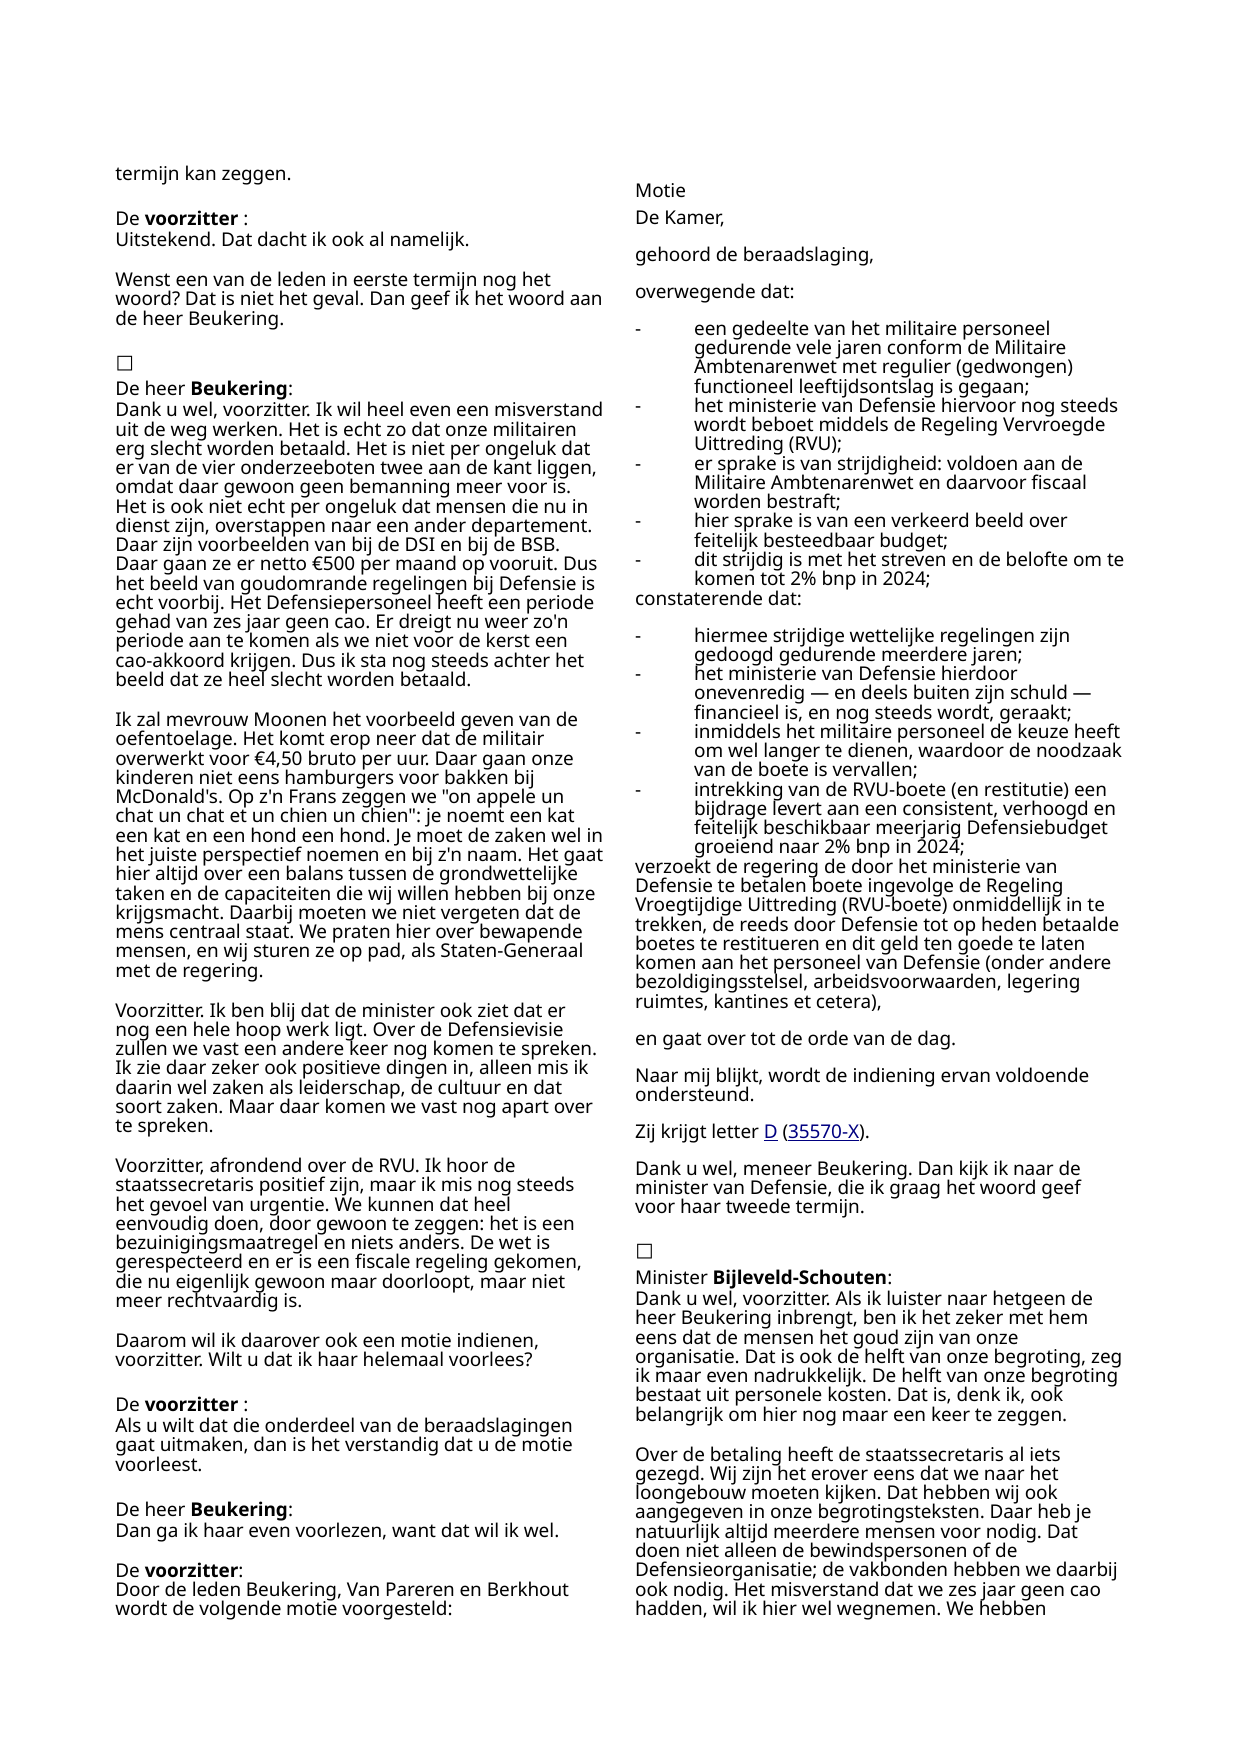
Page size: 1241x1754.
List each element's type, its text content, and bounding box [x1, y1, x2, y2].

text Wenst een van de leden in eerste termijn nog het woord? Dat is niet het geval. Dan geef ik het woord aan de heer Beukering. [115, 271, 605, 329]
text Ik zal mevrouw Moonen het voorbeeld geven van de oefentoelage. Het komt erop neer dat de militair overwerkt voor €4,50 bruto per uur. Daar gaan onze kinderen niet eens hamburgers voor bakken bij McDonald's. Op z'n Frans zeggen we "on appele un chat un chat et un chien un chien": je noemt een kat een kat en een hond een hond. Je moet de zaken wel in het juiste perspectief noemen en bij z'n naam. Het gaat hier altijd over een balans tussen de grondwettelijke taken en de capaciteiten die wij willen hebben bij onze krijgsmacht. Daarbij moeten we niet vergeten dat de mens centraal staat. We praten hier over bewapende mensen, en wij sturen ze op pad, als Staten-Generaal met de regering. [115, 711, 605, 981]
list inmiddels het militaire personeel de keuze heeft om wel langer te dienen, waardoor de noodzaak van de boete is vervallen; [635, 723, 1125, 781]
text De voorzitter : [115, 1391, 605, 1417]
text termijn kan zeggen. [115, 165, 605, 184]
text Dank u wel, meneer Beukering. Dan kijk ik naar de minister van Defensie, die ik graag het woord geef voor haar tweede termijn. [635, 1160, 1125, 1218]
text overwegende dat: [635, 283, 1125, 302]
text Als u wilt dat die onderdeel van de beraadslagingen gaat uitmaken, dan is het verstandig dat u de motie voorleest. [115, 1417, 605, 1475]
list dit strijdig is met het streven en de belofte om te komen tot 2% bnp in 2024; [635, 551, 1125, 589]
text De Kamer, [635, 209, 1125, 228]
text Voorzitter. Ik ben blij dat de minister ook ziet dat er nog een hele hoop werk ligt. Over de Defensievisie zullen we vast een andere keer nog komen te spreken. Ik zie daar zeker ook positieve dingen in, alleen mis ik daarin wel zaken als leiderschap, de cultuur en dat soort zaken. Maar daar komen we vast nog apart over te spreken. [115, 1002, 605, 1136]
text constaterende dat: [635, 589, 1125, 609]
list een gedeelte van het militaire personeel gedurende vele jaren conform de Militaire Ambtenarenwet met regulier (gedwongen) functioneel leeftijdsontslag is gegaan; [635, 320, 1125, 397]
text Door de leden Beukering, Van Pareren en Berkhout wordt de volgende motie voorgesteld: [115, 1581, 605, 1619]
text Motie [635, 177, 1125, 203]
list het ministerie van Defensie hiervoor nog steeds wordt beboet middels de Regeling Vervroegde Uittreding (RVU); [635, 397, 1125, 455]
text De voorzitter: [115, 1562, 605, 1581]
text De heer Beukering: [115, 1496, 605, 1522]
list er sprake is van strijdigheid: voldoen aan de Militaire Ambtenarenwet en daarvoor fiscaal worden bestraft; [635, 455, 1125, 512]
text Over de betaling heeft de staatssecretaris al iets gezegd. Wij zijn het erover eens dat we naar het loongebouw moeten kijken. Dat hebben wij ook aangegeven in onze begrotingsteksten. Daar heb je natuurlijk altijd meerdere mensen voor nodig. Dat doen niet alleen de bewindspersonen of de Defensieorganisatie; de vakbonden hebben we daarbij ook nodig. Het misverstand dat we zes jaar geen cao hadden, wil ik hier wel wegnemen. We hebben [635, 1446, 1125, 1619]
text Uitstekend. Dat dacht ik ook al namelijk. [115, 231, 605, 250]
list hier sprake is van een verkeerd beeld over feitelijk besteedbaar budget; [635, 512, 1125, 551]
text De voorzitter : [115, 205, 605, 231]
text en gaat over tot de orde van de dag. [635, 1030, 1125, 1049]
text Dan ga ik haar even voorlezen, want dat wil ik wel. [115, 1522, 605, 1541]
text ⬜ [635, 1239, 1125, 1264]
list intrekking van de RVU-boete (en restitutie) een bijdrage levert aan een consistent, verhoogd en feitelijk beschikbaar meerjarig Defensiebudget groeiend naar 2% bnp in 2024; [635, 781, 1125, 858]
text Naar mij blijkt, wordt de indiening ervan voldoende ondersteund. [635, 1067, 1125, 1105]
list hiermee strijdige wettelijke regelingen zijn gedoogd gedurende meerdere jaren; [635, 627, 1125, 665]
text Voorzitter, afrondend over de RVU. Ik hoor de staatssecretaris positief zijn, maar ik mis nog steeds het gevoel van urgentie. We kunnen dat heel eenvoudig doen, door gewoon te zeggen: het is een bezuinigingsmaatregel en niets anders. De wet is gerespecteerd en er is een fiscale regeling gekomen, die nu eigenlijk gewoon maar doorloopt, maar niet meer rechtvaardig is. [115, 1157, 605, 1311]
text Daarom wil ik daarover ook een motie indienen, voorzitter. Wilt u dat ik haar helemaal voorlees? [115, 1332, 605, 1371]
text Zij krijgt letter D (35570-X). [635, 1123, 1125, 1142]
text ⬜ [115, 350, 605, 376]
text verzoekt de regering de door het ministerie van Defensie te betalen boete ingevolge de Regeling Vroegtijdige Uittreding (RVU-boete) onmiddellijk in te trekken, de reeds door Defensie tot op heden betaalde boetes te restitueren en dit geld ten goede te laten komen aan het personeel van Defensie (onder andere bezoldigingsstelsel, arbeidsvoorwaarden, legering ruimtes, kantines et cetera), [635, 858, 1125, 1012]
text Minister Bijleveld-Schouten: [635, 1264, 1125, 1290]
list het ministerie van Defensie hierdoor onevenredig — en deels buiten zijn schuld — financieel is, en nog steeds wordt, geraakt; [635, 665, 1125, 723]
text gehoord de beraadslaging, [635, 246, 1125, 265]
text Dank u wel, voorzitter. Als ik luister naar hetgeen de heer Beukering inbrengt, ben ik het zeker met hem eens dat de mensen het goud zijn van onze organisatie. Dat is ook de helft van onze begroting, zeg ik maar even nadrukkelijk. De helft van onze begroting bestaat uit personele kosten. Dat is, denk ik, ook belangrijk om hier nog maar een keer te zeggen. [635, 1290, 1125, 1425]
text Dank u wel, voorzitter. Ik wil heel even een misverstand uit de weg werken. Het is echt zo dat onze militairen erg slecht worden betaald. Het is niet per ongeluk dat er van de vier onderzeeboten twee aan de kant liggen, omdat daar gewoon geen bemanning meer voor is. Het is ook niet echt per ongeluk dat mensen die nu in dienst zijn, overstappen naar een ander departement. Daar zijn voorbeelden van bij de DSI en bij de BSB. Daar gaan ze er netto €500 per maand op vooruit. Dus het beeld van goudomrande regelingen bij Defensie is echt voorbij. Het Defensiepersoneel heeft een periode gehad van zes jaar geen cao. Er dreigt nu weer zo'n periode aan te komen als we niet voor de kerst een cao-akkoord krijgen. Dus ik sta nog steeds achter het beeld dat ze heel slecht worden betaald. [115, 401, 605, 690]
text De heer Beukering: [115, 376, 605, 401]
